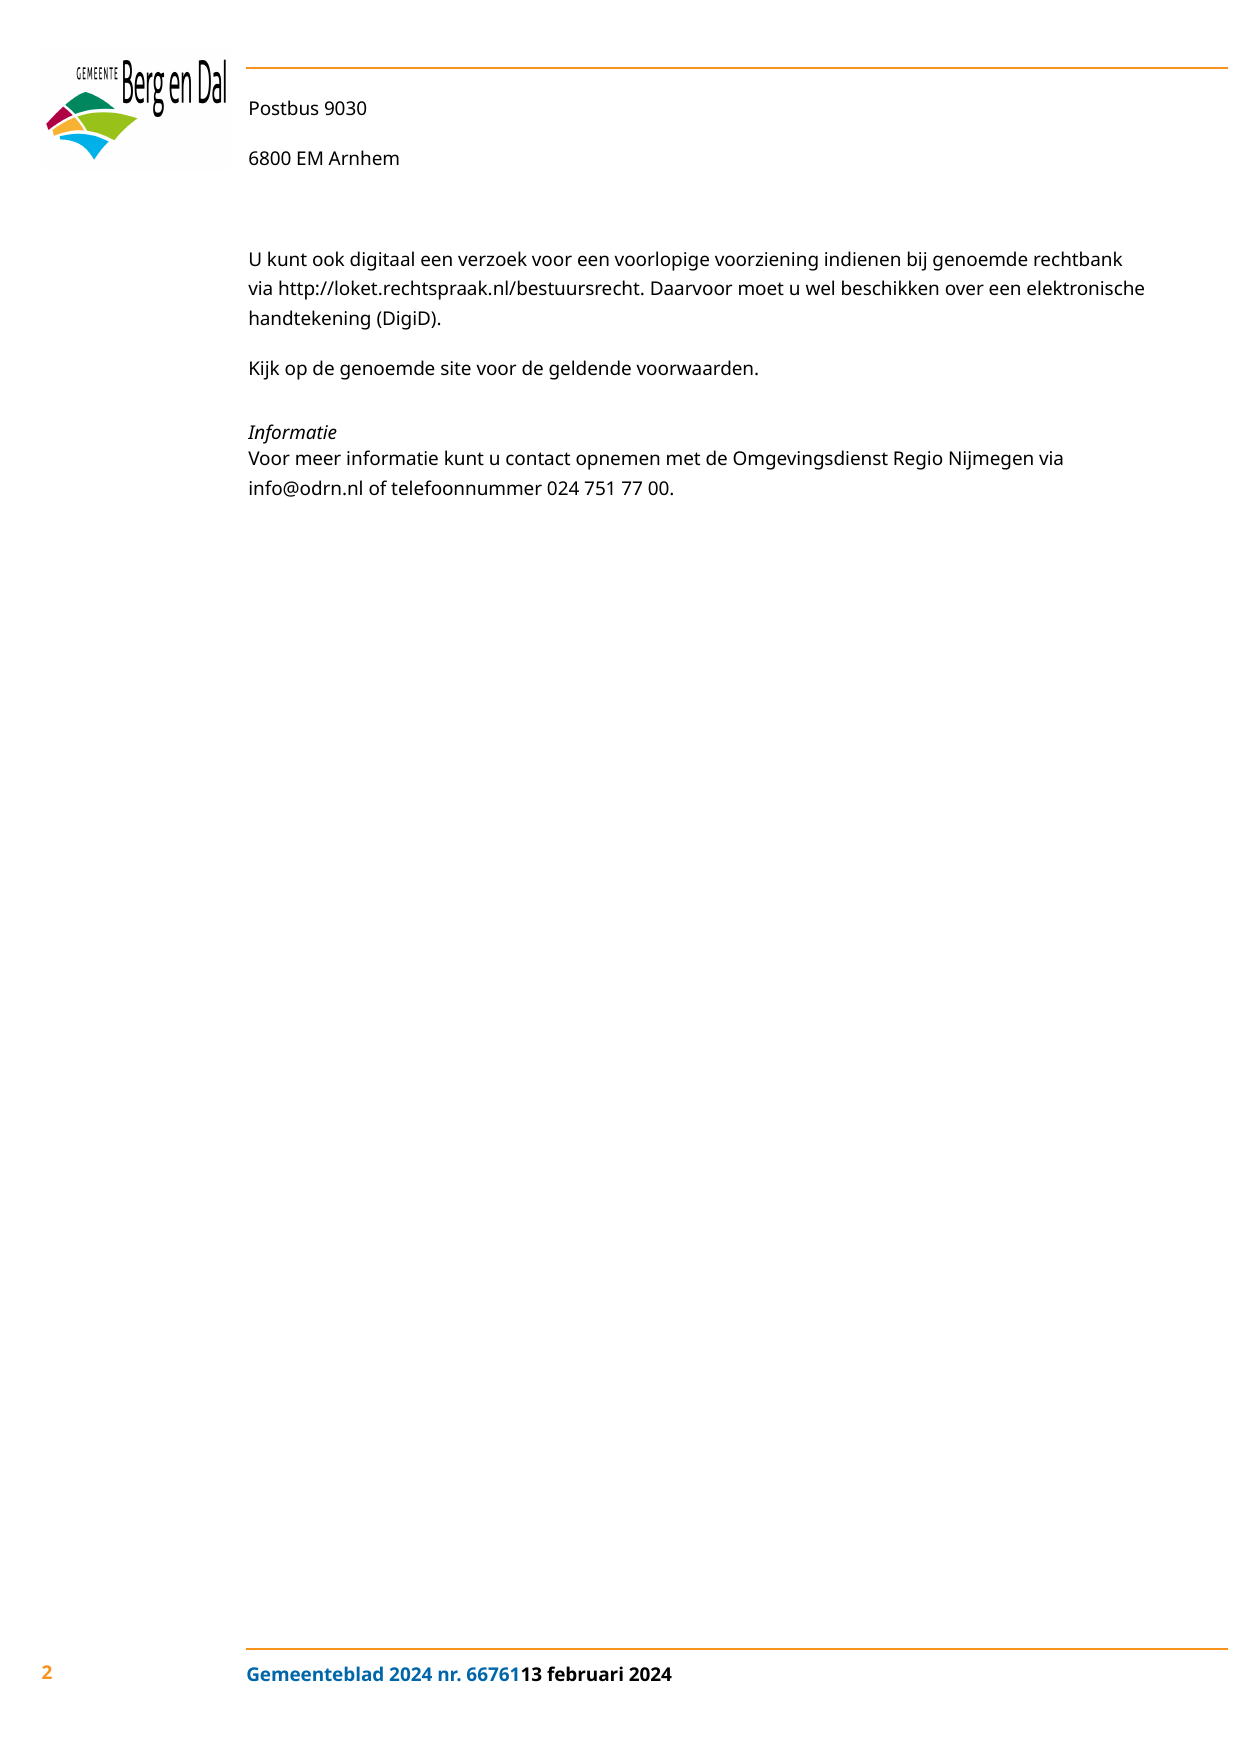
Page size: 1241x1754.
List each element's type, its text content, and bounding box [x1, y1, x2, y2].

text Voor meer informatie kunt u contact opnemen met de Omgevingsdienst Regio Nijmegen via info@odrn.nl of telefoonnummer 024 751 77 00. [248, 445, 1152, 501]
picture [41, 47, 231, 172]
text 6800 EM Arnhem [248, 145, 1152, 171]
text Kijk op de genoemde site voor de geldende voorwaarden. [248, 356, 1152, 381]
text U kunt ook digitaal een verzoek voor een voorlopige voorziening indienen bij genoemde rechtbank via http://loket.rechtspraak.nl/bestuursrecht. Daarvoor moet u wel beschikken over een elektronische handtekening (DigiD). [248, 246, 1152, 331]
text Postbus 9030 [248, 95, 1152, 121]
text Informatie [248, 419, 1152, 445]
